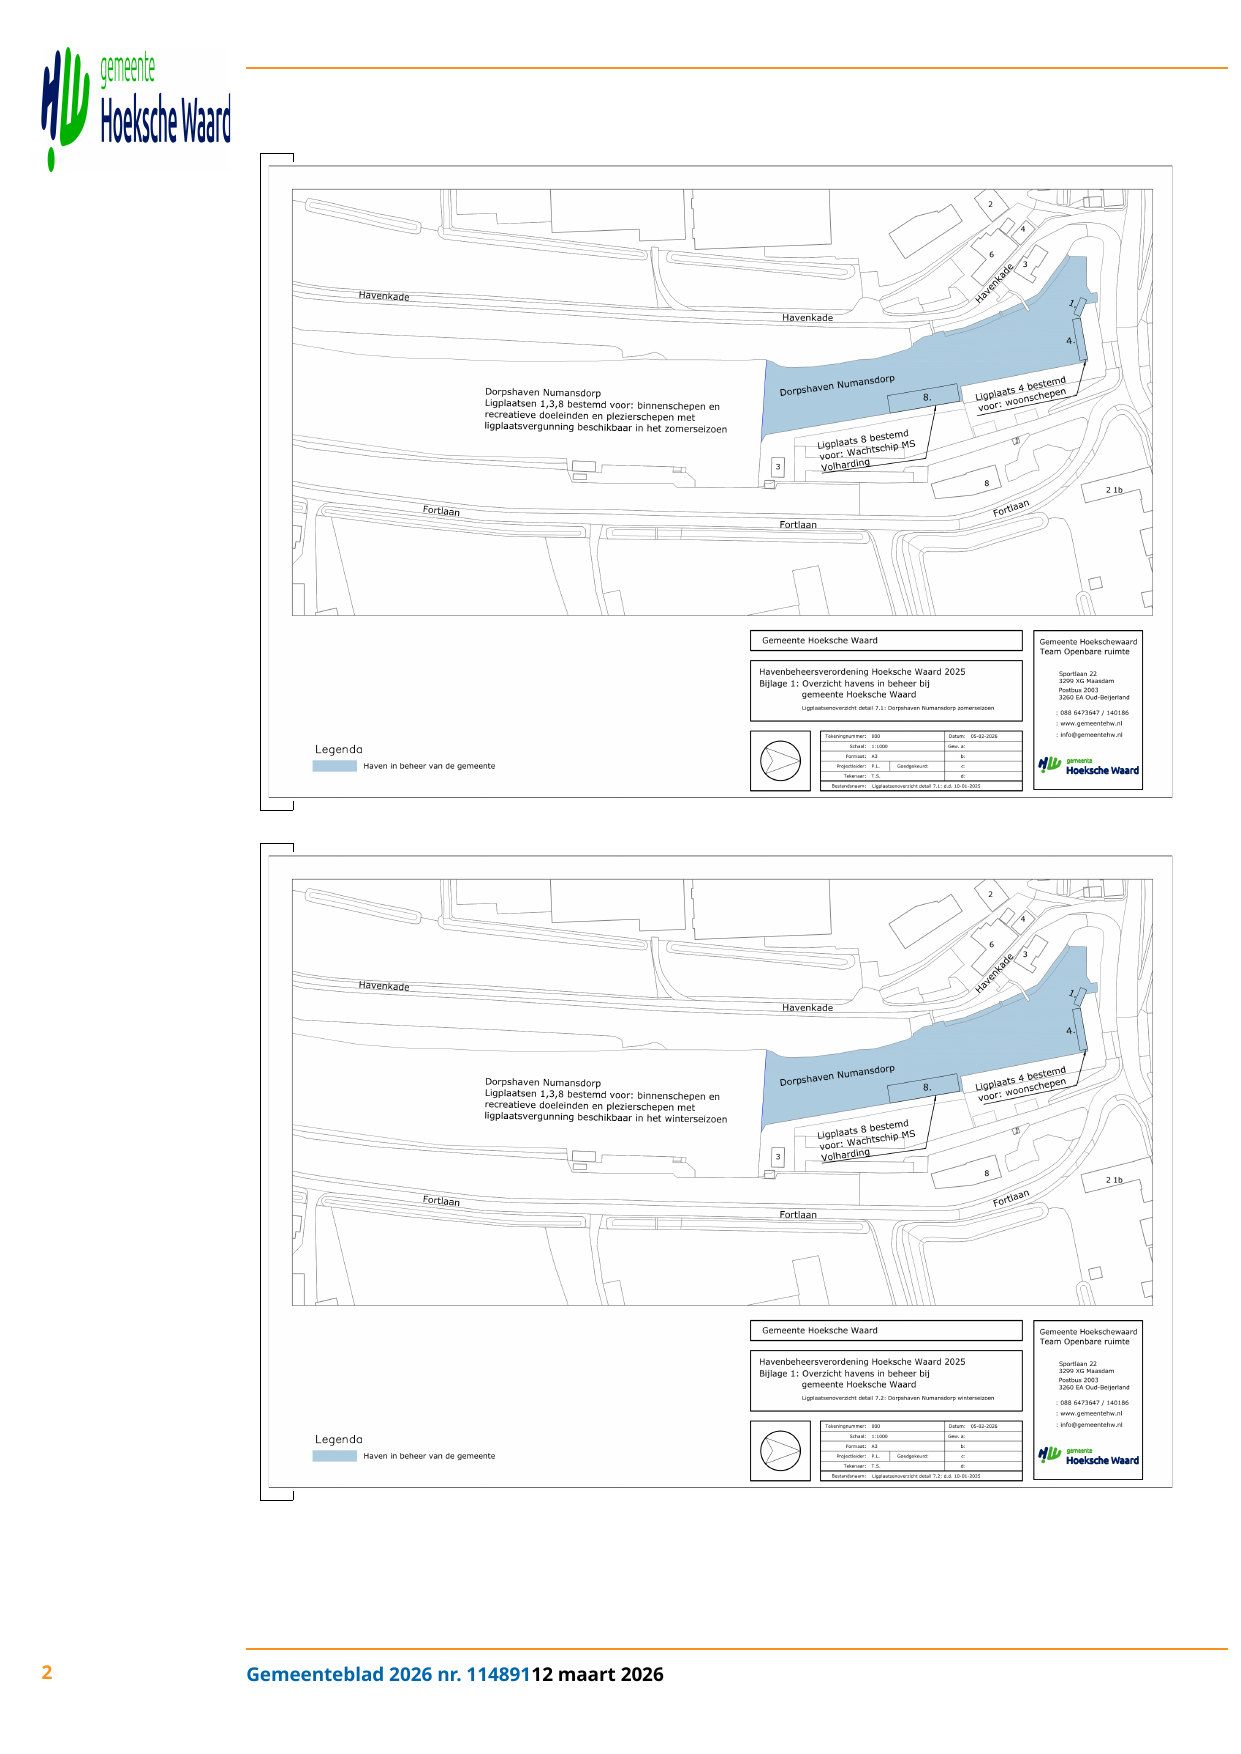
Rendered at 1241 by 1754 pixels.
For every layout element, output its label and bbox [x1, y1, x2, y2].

picture [268, 162, 1173, 801]
picture [268, 852, 1173, 1491]
picture [41, 47, 231, 172]
